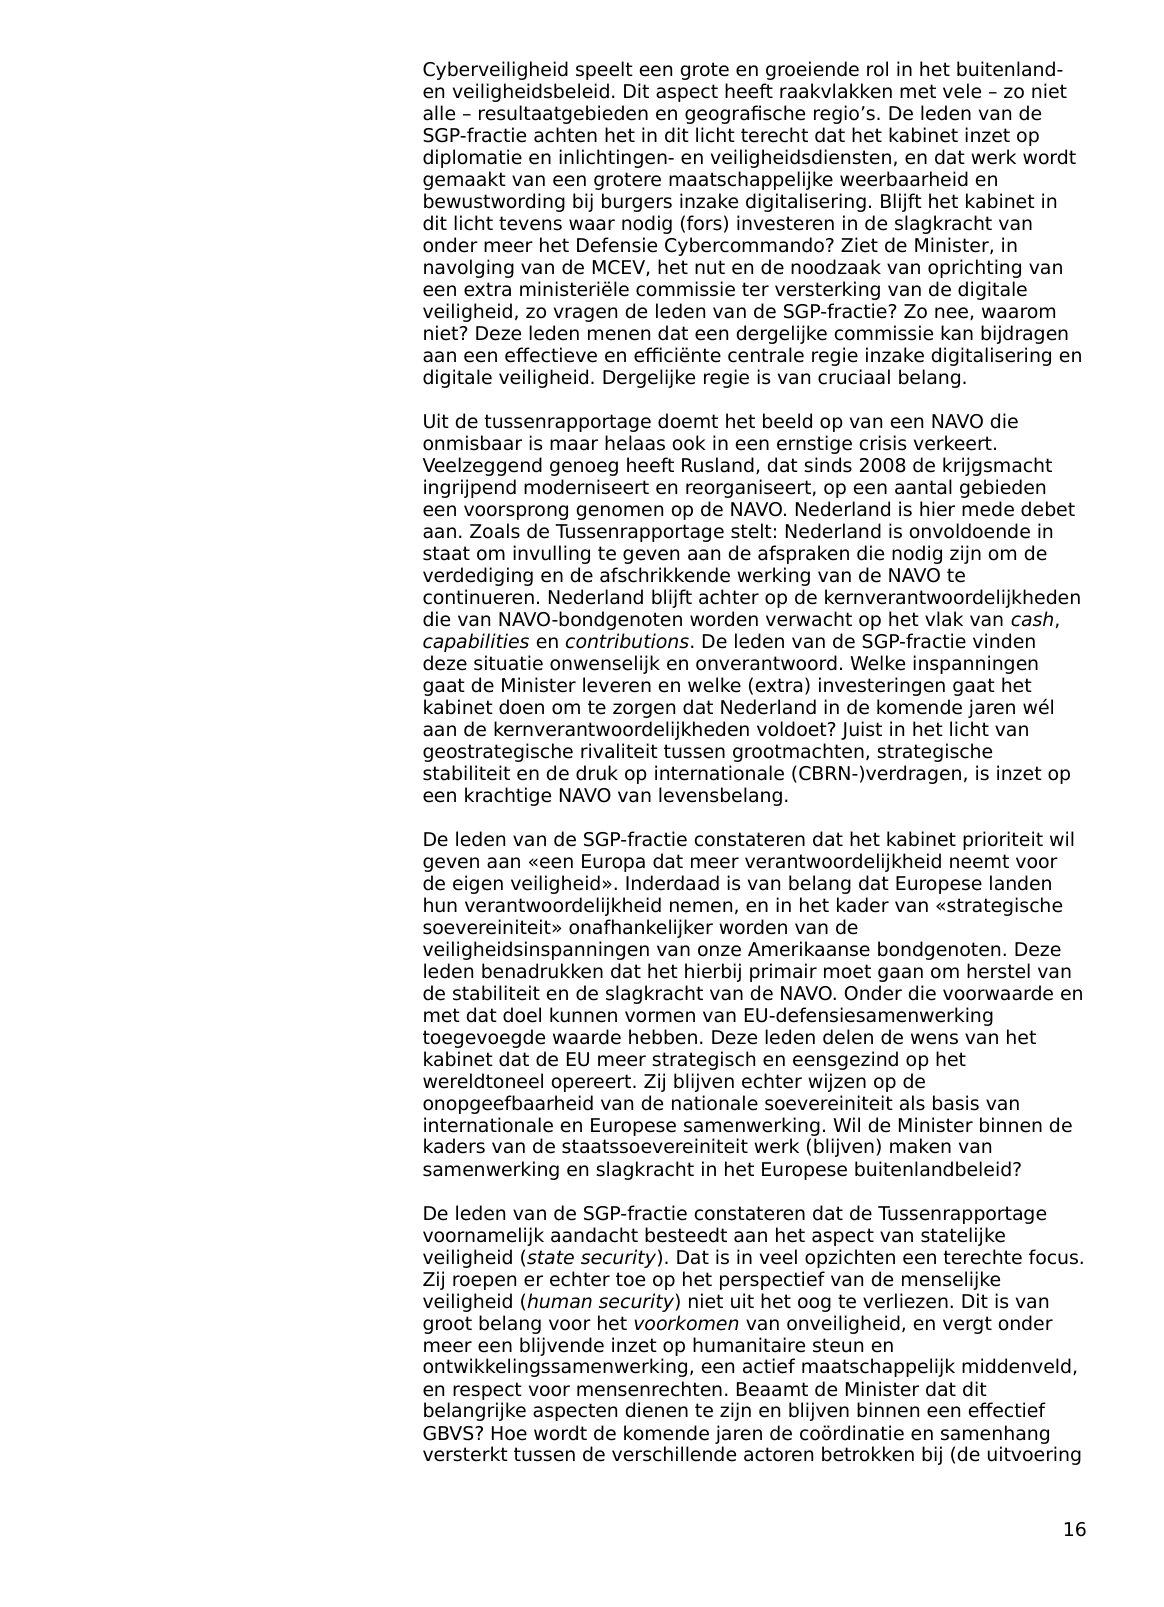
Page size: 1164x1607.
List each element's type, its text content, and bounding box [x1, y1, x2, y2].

text De leden van de SGP-fractie constateren dat het kabinet prioriteit wil geven aan «een Europa dat meer verantwoordelijkheid neemt voor de eigen veiligheid». Inderdaad is van belang dat Europese landen hun verantwoordelijkheid nemen, en in het kader van «strategische soevereiniteit» onafhankelijker worden van de veiligheidsinspanningen van onze Amerikaanse bondgenoten. Deze leden benadrukken dat het hierbij primair moet gaan om herstel van de stabiliteit en de slagkracht van de NAVO. Onder die voorwaarde en met dat doel kunnen vormen van EU-defensiesamenwerking toegevoegde waarde hebben. Deze leden delen de wens van het kabinet dat de EU meer strategisch en eensgezind op het wereldtoneel opereert. Zij blijven echter wijzen op de onopgeefbaarheid van de nationale soevereiniteit als basis van internationale en Europese samenwerking. Wil de Minister binnen de kaders van de staatssoevereiniteit werk (blijven) maken van samenwerking en slagkracht in het Europese buitenlandbeleid? [422, 829, 1087, 1180]
text Cyberveiligheid speelt een grote en groeiende rol in het buitenland- en veiligheidsbeleid. Dit aspect heeft raakvlakken met vele – zo niet alle – resultaatgebieden en geografische regio’s. De leden van de SGP-fractie achten het in dit licht terecht dat het kabinet inzet op diplomatie en inlichtingen- en veiligheidsdiensten, en dat werk wordt gemaakt van een grotere maatschappelijke weerbaarheid en bewustwording bij burgers inzake digitalisering. Blijft het kabinet in dit licht tevens waar nodig (fors) investeren in de slagkracht van onder meer het Defensie Cybercommando? Ziet de Minister, in navolging van de MCEV, het nut en de noodzaak van oprichting van een extra ministeriële commissie ter versterking van de digitale veiligheid, zo vragen de leden van de SGP-fractie? Zo nee, waarom niet? Deze leden menen dat een dergelijke commissie kan bijdragen aan een effectieve en efficiënte centrale regie inzake digitalisering en digitale veiligheid. Dergelijke regie is van cruciaal belang. [422, 59, 1087, 389]
text Uit de tussenrapportage doemt het beeld op van een NAVO die onmisbaar is maar helaas ook in een ernstige crisis verkeert. Veelzeggend genoeg heeft Rusland, dat sinds 2008 de krijgsmacht ingrijpend moderniseert en reorganiseert, op een aantal gebieden een voorsprong genomen op de NAVO. Nederland is hier mede debet aan. Zoals de Tussenrapportage stelt: Nederland is onvoldoende in staat om invulling te geven aan de afspraken die nodig zijn om de verdediging en de afschrikkende werking van de NAVO te continueren. Nederland blijft achter op de kernverantwoordelijkheden die van NAVO-bondgenoten worden verwacht op het vlak van cash, capabilities en contributions. De leden van de SGP-fractie vinden deze situatie onwenselijk en onverantwoord. Welke inspanningen gaat de Minister leveren en welke (extra) investeringen gaat het kabinet doen om te zorgen dat Nederland in de komende jaren wél aan de kernverantwoordelijkheden voldoet? Juist in het licht van geostrategische rivaliteit tussen grootmachten, strategische stabiliteit en de druk op internationale (CBRN-)verdragen, is inzet op een krachtige NAVO van levensbelang. [422, 411, 1087, 807]
text De leden van de SGP-fractie constateren dat de Tussenrapportage voornamelijk aandacht besteedt aan het aspect van statelijke veiligheid (state security). Dat is in veel opzichten een terechte focus. Zij roepen er echter toe op het perspectief van de menselijke veiligheid (human security) niet uit het oog te verliezen. Dit is van groot belang voor het voorkomen van onveiligheid, en vergt onder meer een blijvende inzet op humanitaire steun en ontwikkelingssamenwerking, een actief maatschappelijk middenveld, en respect voor mensenrechten. Beaamt de Minister dat dit belangrijke aspecten dienen te zijn en blijven binnen een effectief GBVS? Hoe wordt de komende jaren de coördinatie en samenhang versterkt tussen de verschillende actoren betrokken bij (de uitvoering [422, 1203, 1087, 1466]
